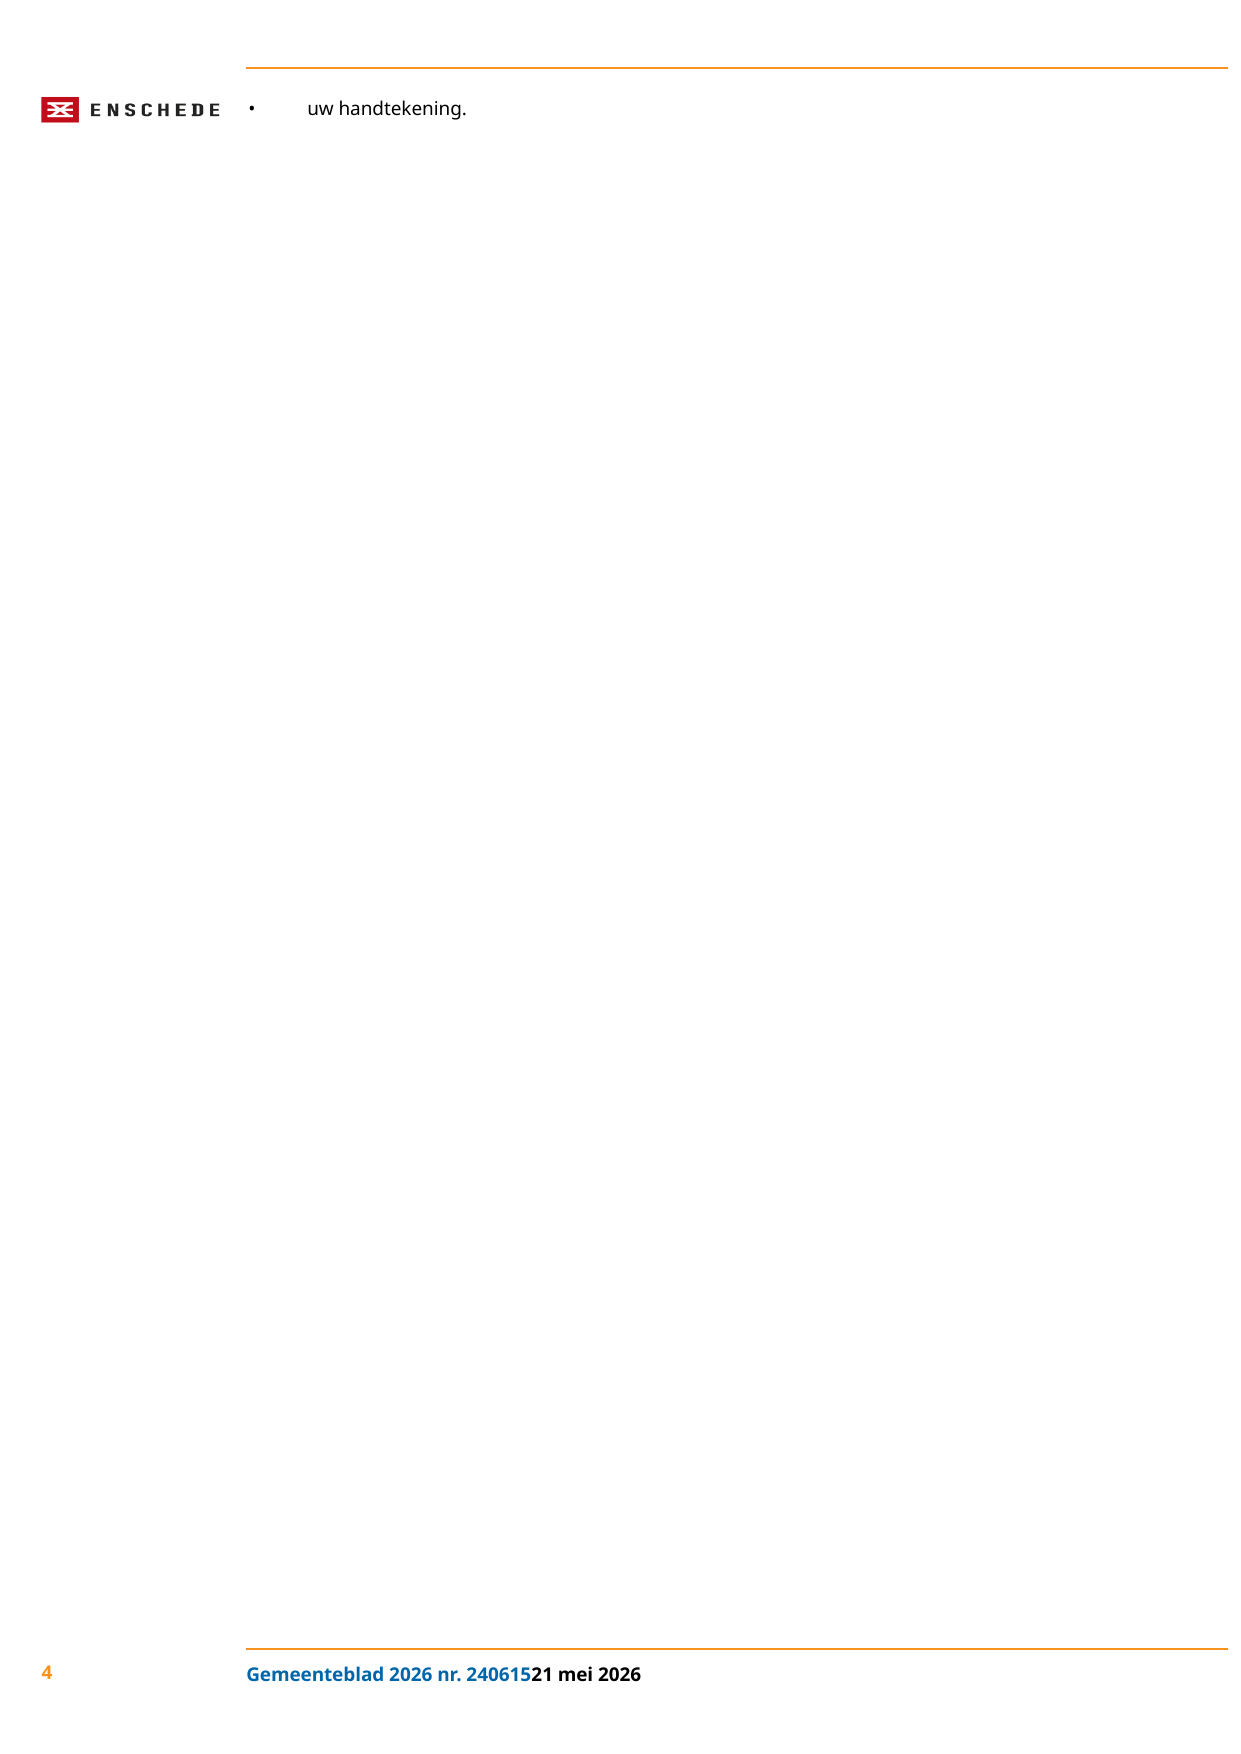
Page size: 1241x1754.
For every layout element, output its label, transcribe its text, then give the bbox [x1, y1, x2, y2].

picture [41, 47, 231, 172]
list uw handtekening. [248, 95, 1152, 121]
